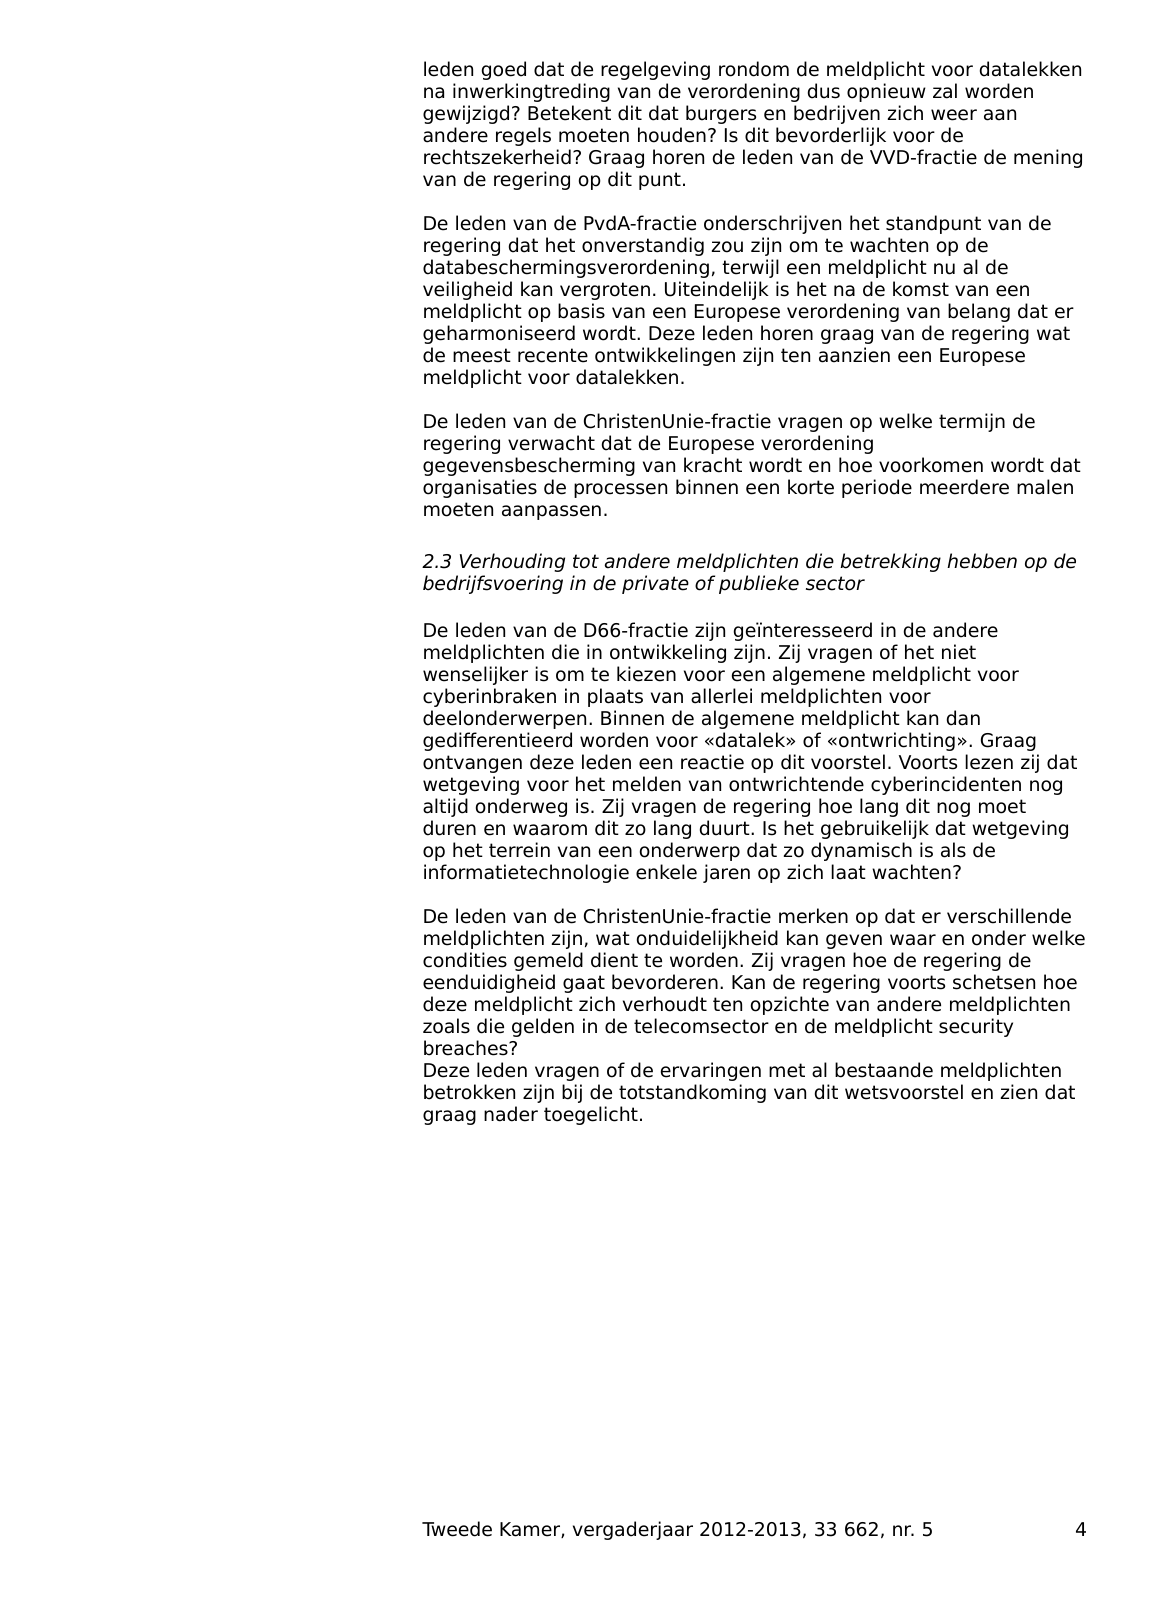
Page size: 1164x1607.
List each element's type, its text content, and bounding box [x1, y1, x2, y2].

text De leden van de ChristenUnie-fractie merken op dat er verschillende meldplichten zijn, wat onduidelijkheid kan geven waar en onder welke condities gemeld dient te worden. Zij vragen hoe de regering de eenduidigheid gaat bevorderen. Kan de regering voorts schetsen hoe deze meldplicht zich verhoudt ten opzichte van andere meldplichten zoals die gelden in de telecomsector en de meldplicht security breaches? [422, 906, 1087, 1060]
text De leden van de D66-fractie zijn geïnteresseerd in de andere meldplichten die in ontwikkeling zijn. Zij vragen of het niet wenselijker is om te kiezen voor een algemene meldplicht voor cyberinbraken in plaats van allerlei meldplichten voor deelonderwerpen. Binnen de algemene meldplicht kan dan gedifferentieerd worden voor «datalek» of «ontwrichting». Graag ontvangen deze leden een reactie op dit voorstel. Voorts lezen zij dat wetgeving voor het melden van ontwrichtende cyberincidenten nog altijd onderweg is. Zij vragen de regering hoe lang dit nog moet duren en waarom dit zo lang duurt. Is het gebruikelijk dat wetgeving op het terrein van een onderwerp dat zo dynamisch is als de informatietechnologie enkele jaren op zich laat wachten? [422, 620, 1087, 884]
text leden goed dat de regelgeving rondom de meldplicht voor datalekken na inwerkingtreding van de verordening dus opnieuw zal worden gewijzigd? Betekent dit dat burgers en bedrijven zich weer aan andere regels moeten houden? Is dit bevorderlijk voor de rechtszekerheid? Graag horen de leden van de VVD-fractie de mening van de regering op dit punt. [422, 59, 1087, 191]
subtitle 2.3 Verhouding tot andere meldplichten die betrekking hebben op de bedrijfsvoering in de private of publieke sector [422, 551, 1087, 595]
text De leden van de PvdA-fractie onderschrijven het standpunt van de regering dat het onverstandig zou zijn om te wachten op de databeschermingsverordening, terwijl een meldplicht nu al de veiligheid kan vergroten. Uiteindelijk is het na de komst van een meldplicht op basis van een Europese verordening van belang dat er geharmoniseerd wordt. Deze leden horen graag van de regering wat de meest recente ontwikkelingen zijn ten aanzien een Europese meldplicht voor datalekken. [422, 213, 1087, 389]
text De leden van de ChristenUnie-fractie vragen op welke termijn de regering verwacht dat de Europese verordening gegevensbescherming van kracht wordt en hoe voorkomen wordt dat organisaties de processen binnen een korte periode meerdere malen moeten aanpassen. [422, 411, 1087, 521]
text Deze leden vragen of de ervaringen met al bestaande meldplichten betrokken zijn bij de totstandkoming van dit wetsvoorstel en zien dat graag nader toegelicht. [422, 1060, 1087, 1126]
